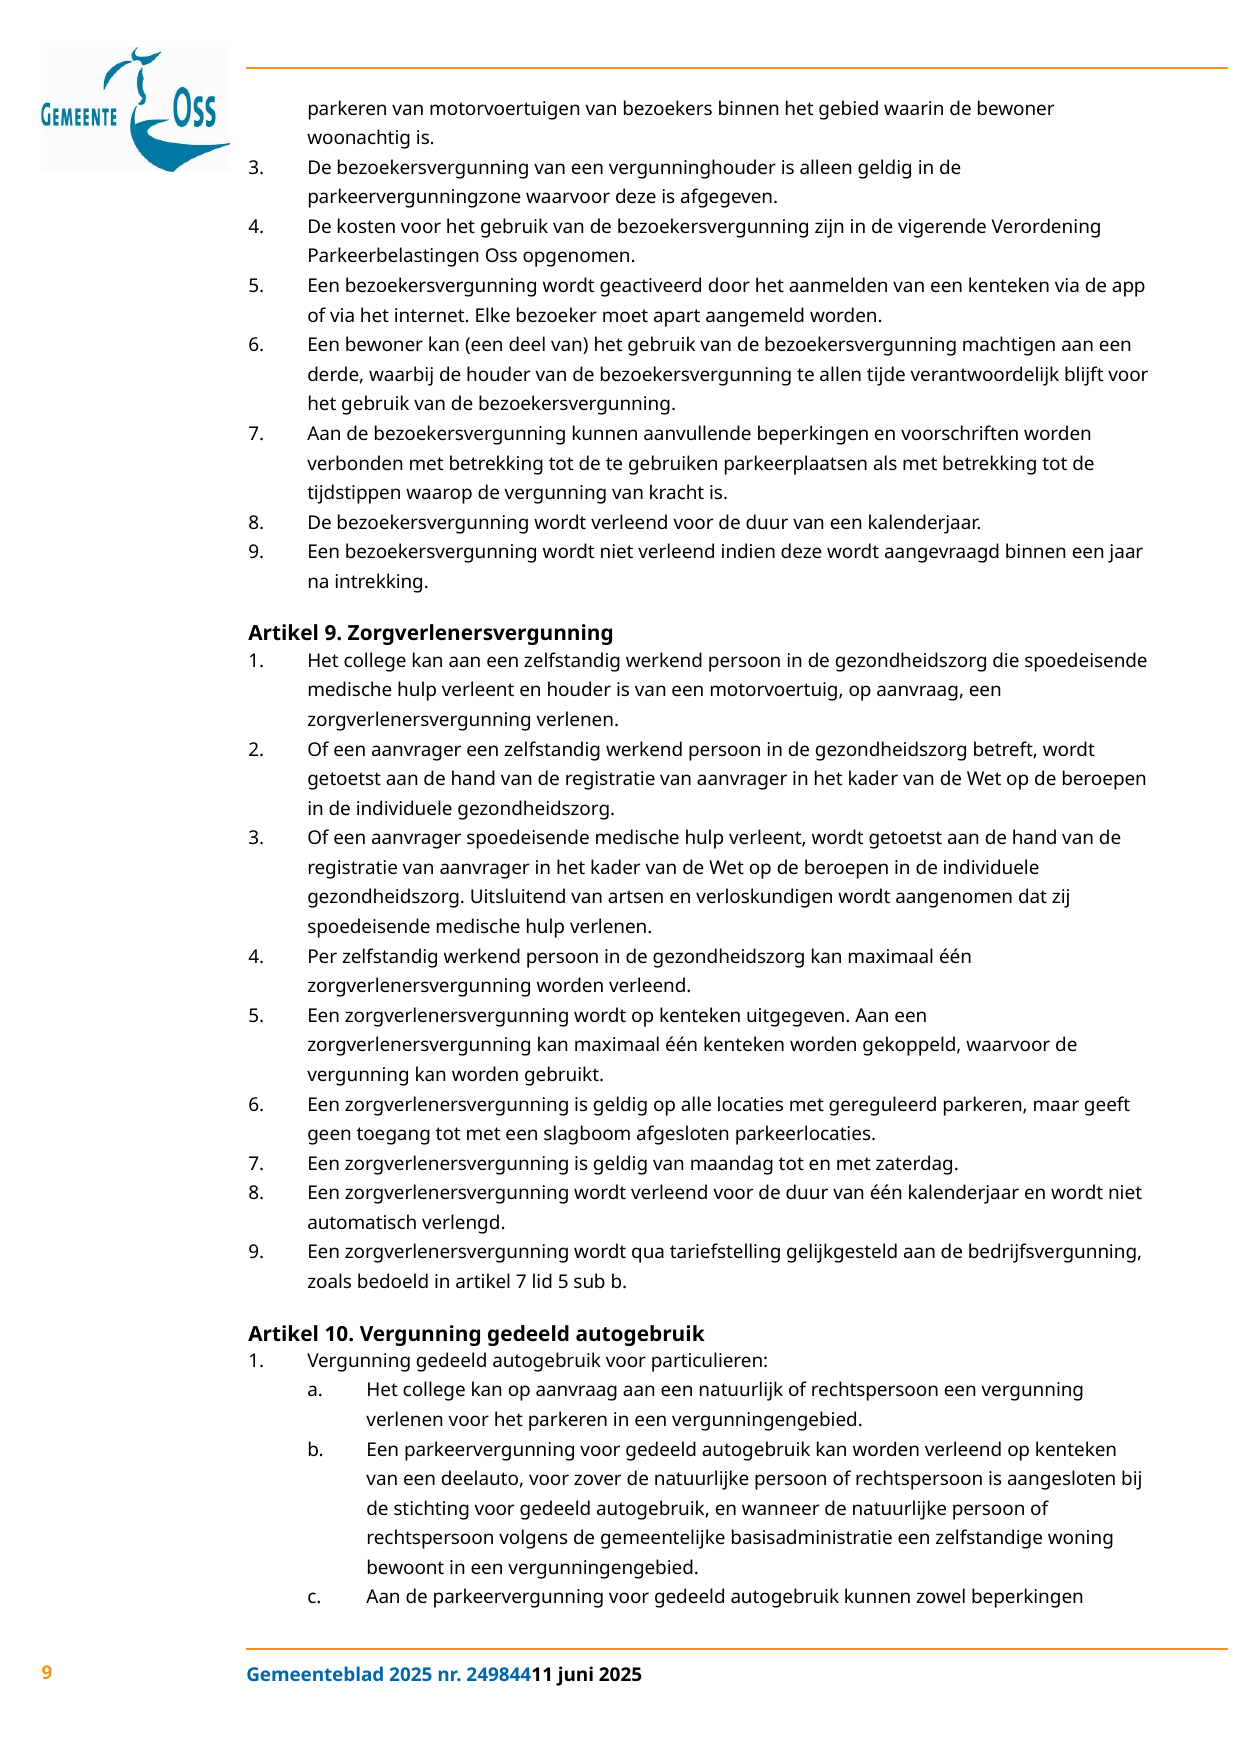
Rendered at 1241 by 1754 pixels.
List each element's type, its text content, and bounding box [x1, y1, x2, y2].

list Een bezoekersvergunning wordt geactiveerd door het aanmelden van een kenteken via de app of via het internet. Elke bezoeker moet apart aangemeld worden. [248, 272, 1152, 328]
text Artikel 10. Vergunning gedeeld autogebruik [248, 1319, 1152, 1347]
list parkeren van motorvoertuigen van bezoekers binnen het gebied waarin de bewoner woonachtig is. [248, 95, 1152, 150]
list Een bewoner kan (een deel van) het gebruik van de bezoekersvergunning machtigen aan een derde, waarbij de houder van de bezoekersvergunning te allen tijde verantwoordelijk blijft voor het gebruik van de bezoekersvergunning. [248, 331, 1152, 416]
list Een parkeervergunning voor gedeeld autogebruik kan worden verleend op kenteken van een deelauto, voor zover de natuurlijke persoon of rechtspersoon is aangesloten bij de stichting voor gedeeld autogebruik, en wanneer de natuurlijke persoon of rechtspersoon volgens de gemeentelijke basisadministratie een zelfstandige woning bewoont in een vergunningengebied. [307, 1436, 1152, 1580]
list Per zelfstandig werkend persoon in de gezondheidszorg kan maximaal één zorgverlenersvergunning worden verleend. [248, 943, 1152, 998]
list Een zorgverlenersvergunning is geldig op alle locaties met gereguleerd parkeren, maar geeft geen toegang tot met een slagboom afgesloten parkeerlocaties. [248, 1091, 1152, 1146]
list Aan de parkeervergunning voor gedeeld autogebruik kunnen zowel beperkingen [307, 1584, 1152, 1609]
list Het college kan aan een zelfstandig werkend persoon in de gezondheidszorg die spoedeisende medische hulp verleent en houder is van een motorvoertuig, op aanvraag, een zorgverlenersvergunning verlenen. [248, 647, 1152, 732]
list De bezoekersvergunning van een vergunninghouder is alleen geldig in de parkeervergunningzone waarvoor deze is afgegeven. [248, 154, 1152, 209]
list De bezoekersvergunning wordt verleend voor de duur van een kalenderjaar. [248, 509, 1152, 535]
list Of een aanvrager spoedeisende medische hulp verleent, wordt getoetst aan de hand van de registratie van aanvrager in het kader van de Wet op de beroepen in de individuele gezondheidszorg. Uitsluitend van artsen en verloskundigen wordt aangenomen dat zij spoedeisende medische hulp verlenen. [248, 824, 1152, 939]
list Een zorgverlenersvergunning wordt op kenteken uitgegeven. Aan een zorgverlenersvergunning kan maximaal één kenteken worden gekoppeld, waarvoor de vergunning kan worden gebruikt. [248, 1002, 1152, 1087]
list Een zorgverlenersvergunning is geldig van maandag tot en met zaterdag. [248, 1150, 1152, 1176]
text Artikel 9. Zorgverlenersvergunning [248, 618, 1152, 647]
list Aan de bezoekersvergunning kunnen aanvullende beperkingen en voorschriften worden verbonden met betrekking tot de te gebruiken parkeerplaatsen als met betrekking tot de tijdstippen waarop de vergunning van kracht is. [248, 420, 1152, 505]
list Een bezoekersvergunning wordt niet verleend indien deze wordt aangevraagd binnen een jaar na intrekking. [248, 538, 1152, 594]
list Een zorgverlenersvergunning wordt verleend voor de duur van één kalenderjaar en wordt niet automatisch verlengd. [248, 1179, 1152, 1235]
list Een zorgverlenersvergunning wordt qua tariefstelling gelijkgesteld aan de bedrijfsvergunning, zoals bedoeld in artikel 7 lid 5 sub b. [248, 1239, 1152, 1294]
picture [41, 47, 231, 172]
list Het college kan op aanvraag aan een natuurlijk of rechtspersoon een vergunning verlenen voor het parkeren in een vergunningengebied. [307, 1377, 1152, 1432]
list Of een aanvrager een zelfstandig werkend persoon in de gezondheidszorg betreft, wordt getoetst aan de hand van de registratie van aanvrager in het kader van de Wet op de beroepen in de individuele gezondheidszorg. [248, 736, 1152, 821]
list Vergunning gedeeld autogebruik voor particulieren: [248, 1347, 1152, 1373]
list De kosten voor het gebruik van de bezoekersvergunning zijn in de vigerende Verordening Parkeerbelastingen Oss opgenomen. [248, 213, 1152, 268]
